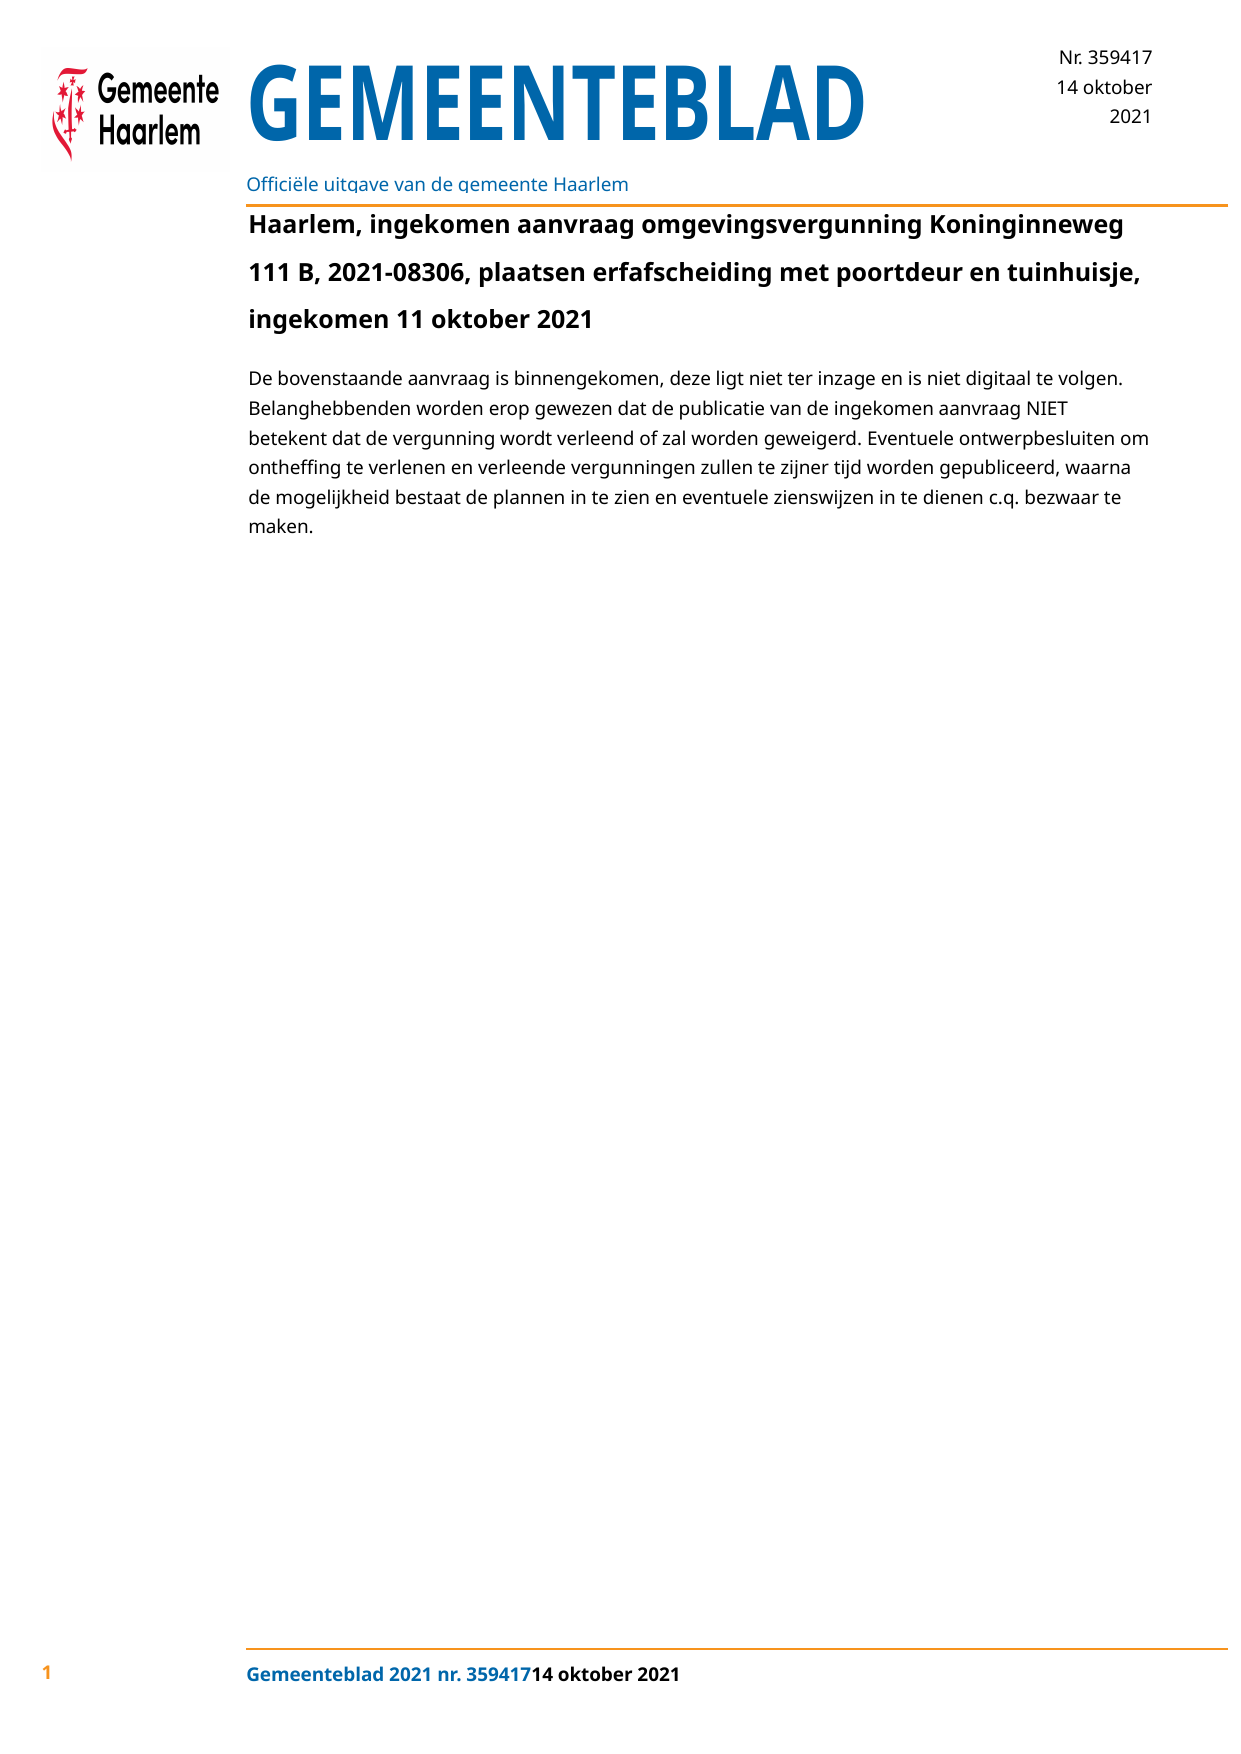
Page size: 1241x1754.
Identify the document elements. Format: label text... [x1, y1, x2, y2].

text Haarlem, ingekomen aanvraag omgevingsvergunning Koninginneweg 111 B, 2021-08306, plaatsen erfafscheiding met poortdeur en tuinhuisje, ingekomen 11 oktober 2021 [248, 207, 1152, 336]
picture [41, 47, 231, 172]
text De bovenstaande aanvraag is binnengekomen, deze ligt niet ter inzage en is niet digitaal te volgen. Belanghebbenden worden erop gewezen dat de publicatie van de ingekomen aanvraag NIET betekent dat de vergunning wordt verleend of zal worden geweigerd. Eventuele ontwerpbesluiten om ontheffing te verlenen en verleende vergunningen zullen te zijner tijd worden gepubliceerd, waarna de mogelijkheid bestaat de plannen in te zien en eventuele zienswijzen in te dienen c.q. bezwaar te maken. [248, 366, 1152, 539]
